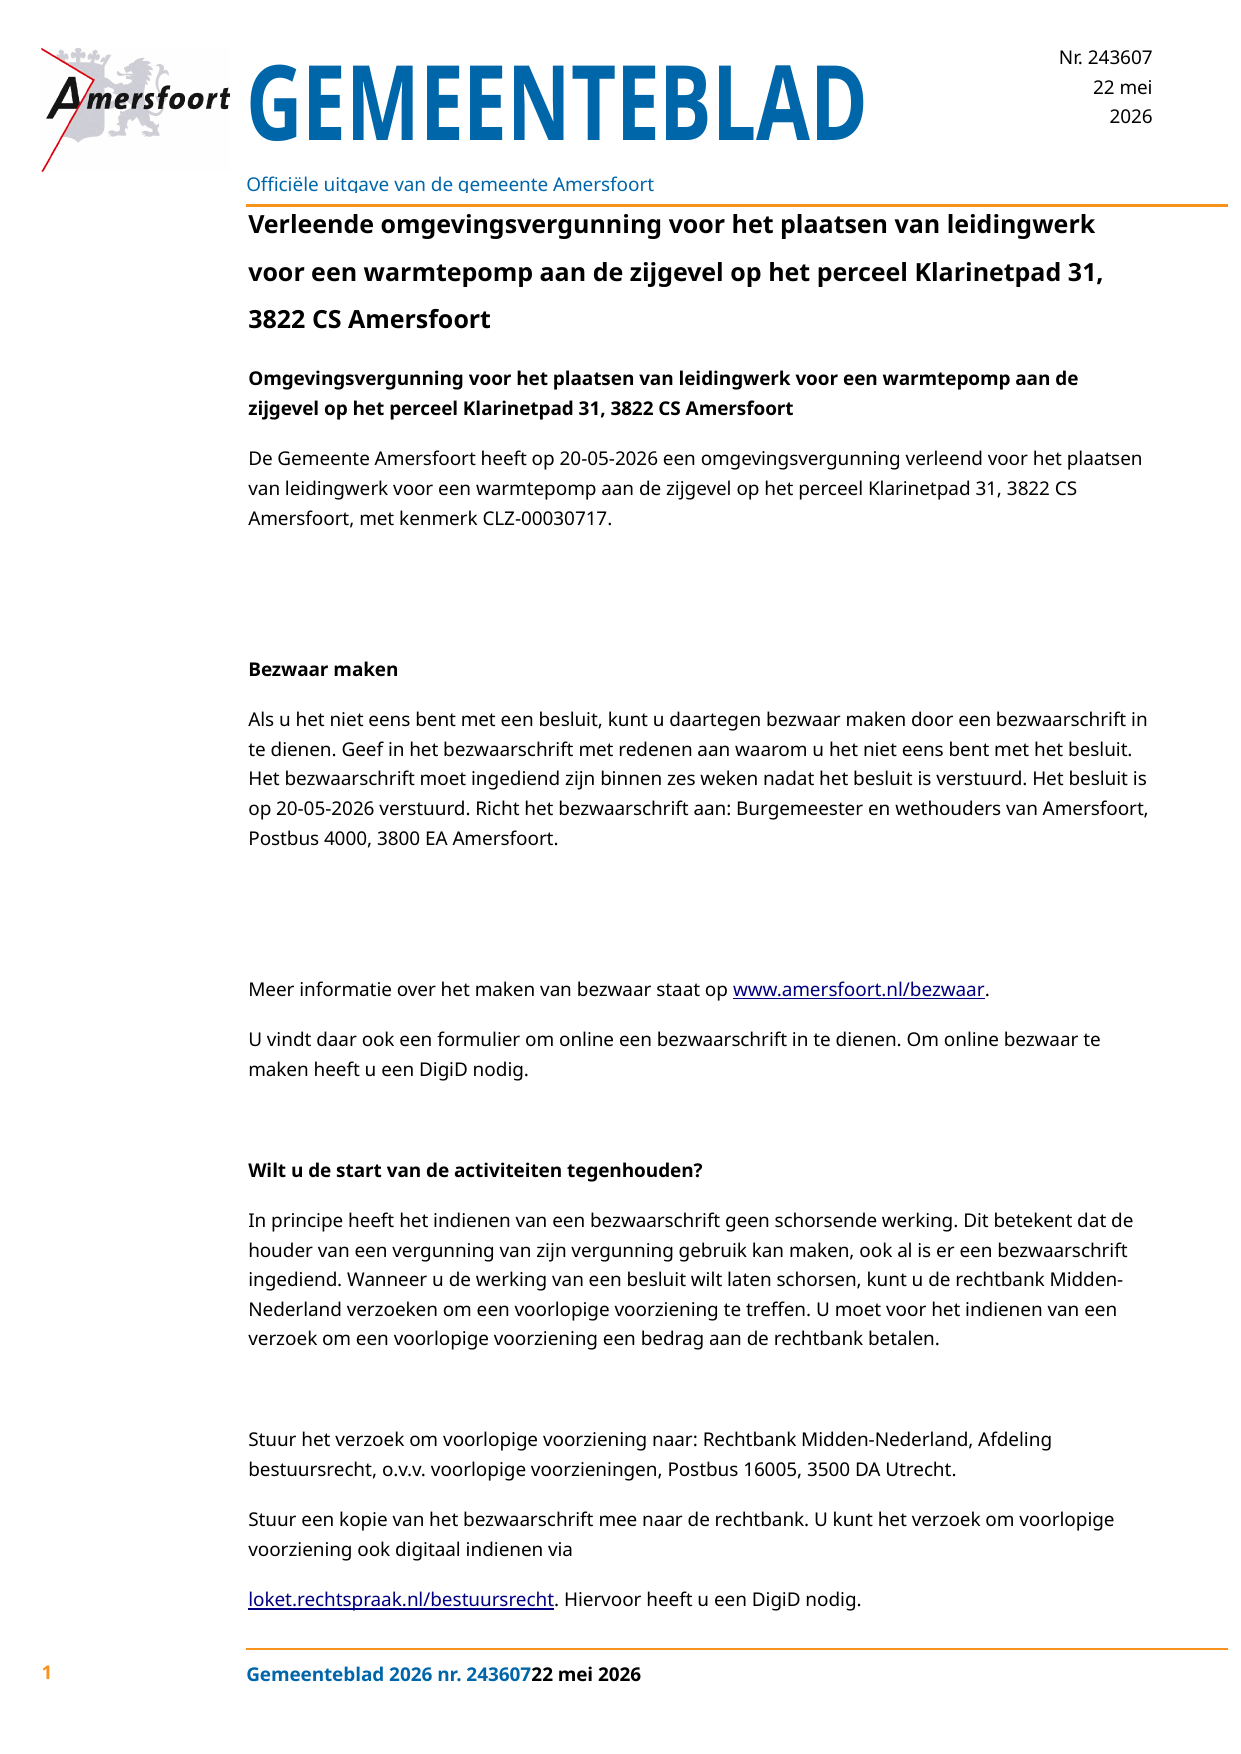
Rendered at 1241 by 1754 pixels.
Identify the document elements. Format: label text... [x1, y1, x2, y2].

text Bezwaar maken [248, 656, 1152, 682]
text De Gemeente Amersfoort heeft op 20-05-2026 een omgevingsvergunning verleend voor het plaatsen van leidingwerk voor een warmtepomp aan de zijgevel op het perceel Klarinetpad 31, 3822 CS Amersfoort, met kenmerk CLZ-00030717. [248, 446, 1152, 530]
text Als u het niet eens bent met een besluit, kunt u daartegen bezwaar maken door een bezwaarschrift in te dienen. Geef in het bezwaarschrift met redenen aan waarom u het niet eens bent met het besluit. Het bezwaarschrift moet ingediend zijn binnen zes weken nadat het besluit is verstuurd. Het besluit is op 20-05-2026 verstuurd. Richt het bezwaarschrift aan: Burgemeester en wethouders van Amersfoort, Postbus 4000, 3800 EA Amersfoort. [248, 706, 1152, 850]
text Verleende omgevingsvergunning voor het plaatsen van leidingwerk voor een warmtepomp aan de zijgevel op het perceel Klarinetpad 31, 3822 CS Amersfoort [248, 207, 1152, 336]
text Stuur een kopie van het bezwaarschrift mee naar de rechtbank. U kunt het verzoek om voorlopige voorziening ook digitaal indienen via [248, 1506, 1152, 1562]
text Stuur het verzoek om voorlopige voorziening naar: Rechtbank Midden-Nederland, Afdeling bestuursrecht, o.v.v. voorlopige voorzieningen, Postbus 16005, 3500 DA Utrecht. [248, 1426, 1152, 1482]
text U vindt daar ook een formulier om online een bezwaarschrift in te dienen. Om online bezwaar te maken heeft u een DigiD nodig. [248, 1026, 1152, 1082]
picture [41, 47, 231, 172]
text Omgevingsvergunning voor het plaatsen van leidingwerk voor een warmtepomp aan de zijgevel op het perceel Klarinetpad 31, 3822 CS Amersfoort [248, 366, 1152, 421]
text Wilt u de start van de activiteiten tegenhouden? [248, 1157, 1152, 1182]
text Meer informatie over het maken van bezwaar staat op www.amersfoort.nl/bezwaar. [248, 976, 1152, 1002]
text In principe heeft het indienen van een bezwaarschrift geen schorsende werking. Dit betekent dat de houder van een vergunning van zijn vergunning gebruik kan maken, ook al is er een bezwaarschrift ingediend. Wanneer u de werking van een besluit wilt laten schorsen, kunt u de rechtbank Midden-Nederland verzoeken om een voorlopige voorziening te treffen. U moet voor het indienen van een verzoek om een voorlopige voorziening een bedrag aan de rechtbank betalen. [248, 1207, 1152, 1351]
text loket.rechtspraak.nl/bestuursrecht. Hiervoor heeft u een DigiD nodig. [248, 1586, 1152, 1612]
